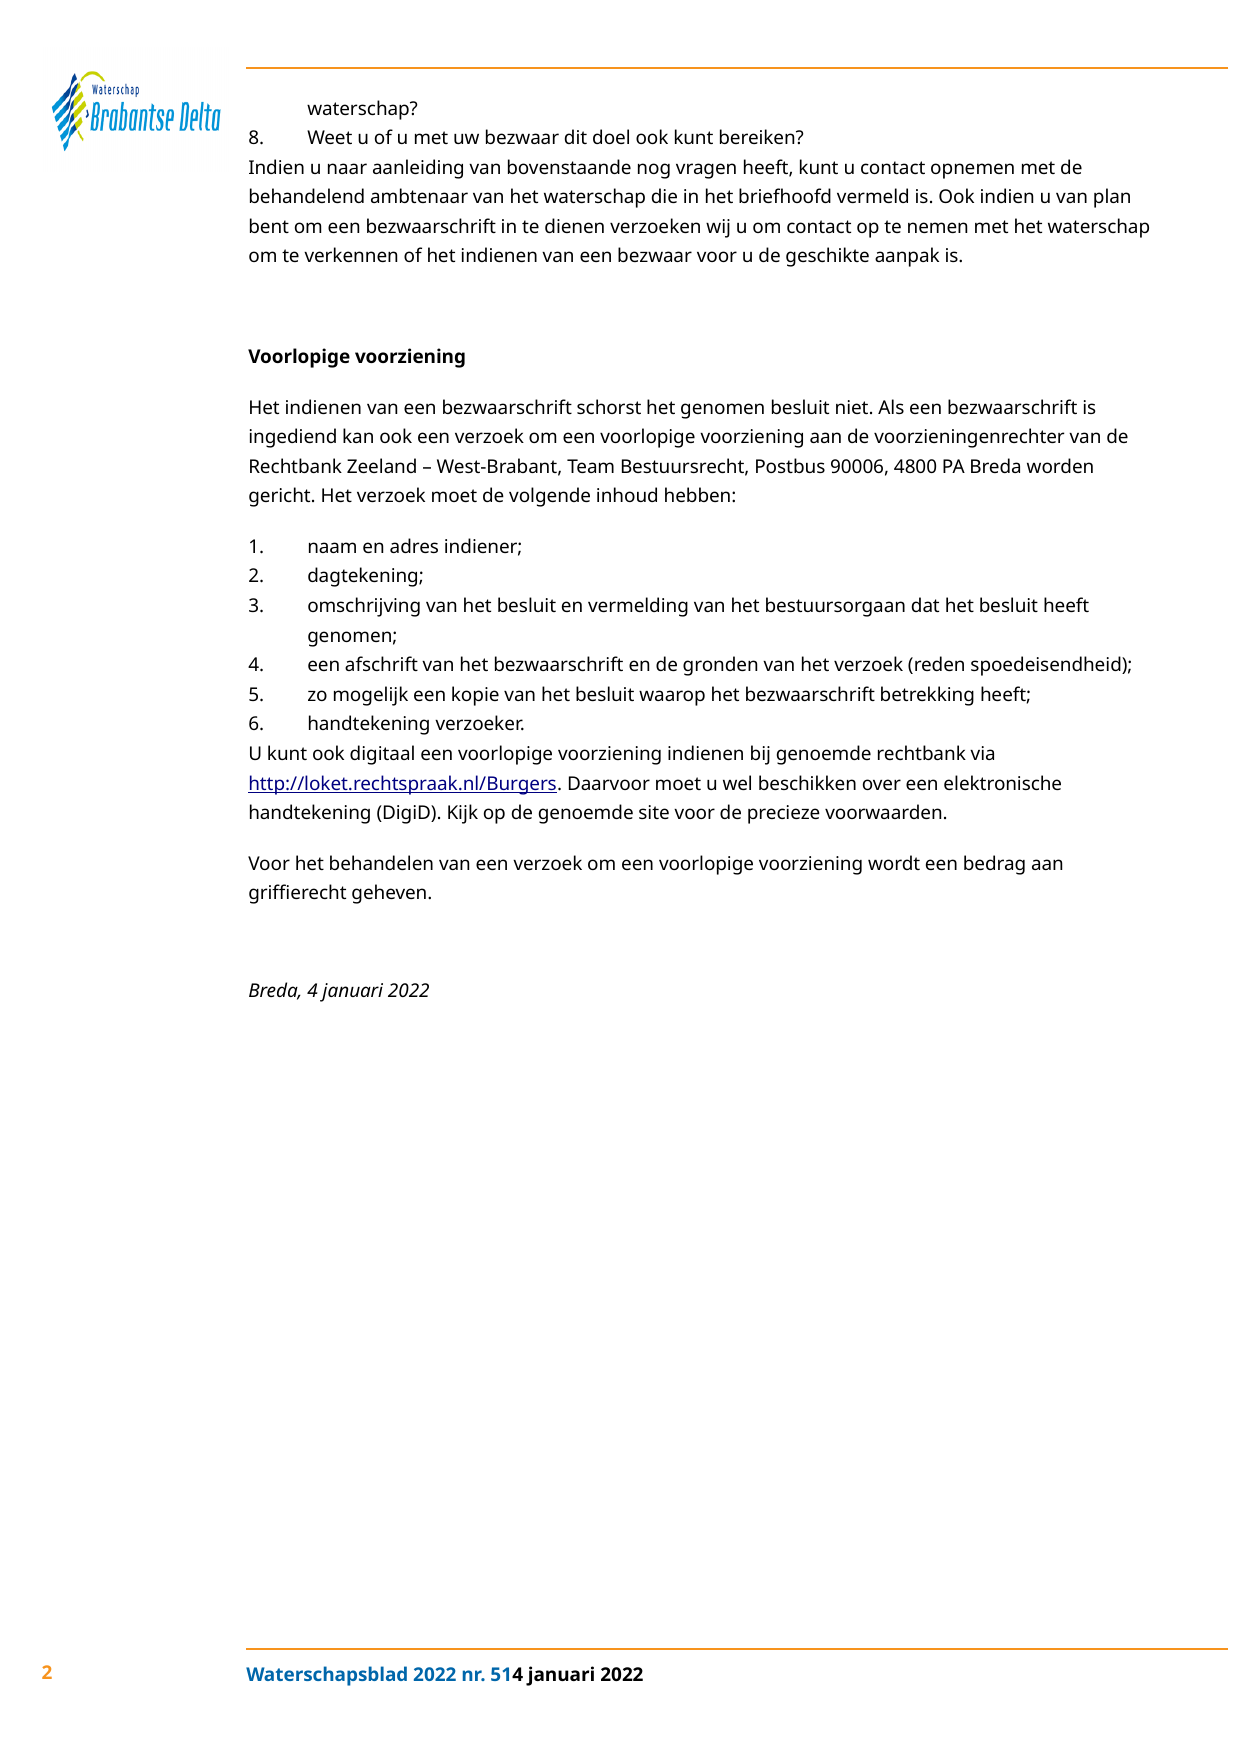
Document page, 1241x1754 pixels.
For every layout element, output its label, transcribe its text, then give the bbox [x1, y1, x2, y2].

list dagtekening; [248, 563, 1152, 588]
list een afschrift van het bezwaarschrift en de gronden van het verzoek (reden spoedeisendheid); [248, 651, 1152, 677]
list waterschap? [248, 95, 1152, 121]
text Breda, 4 januari 2022 [248, 978, 1152, 1003]
list zo mogelijk een kopie van het besluit waarop het bezwaarschrift betrekking heeft; [248, 681, 1152, 707]
text Indien u naar aanleiding van bovenstaande nog vragen heeft, kunt u contact opnemen met de behandelend ambtenaar van het waterschap die in het briefhoofd vermeld is. Ook indien u van plan bent om een bezwaarschrift in te dienen verzoeken wij u om contact op te nemen met het waterschap om te verkennen of het indienen van een bezwaar voor u de geschikte aanpak is. [248, 154, 1152, 268]
text Het indienen van een bezwaarschrift schorst het genomen besluit niet. Als een bezwaarschrift is ingediend kan ook een verzoek om een voorlopige voorziening aan de voorzieningenrechter van de Rechtbank Zeeland – West-Brabant, Team Bestuursrecht, Postbus 90006, 4800 PA Breda worden gericht. Het verzoek moet de volgende inhoud hebben: [248, 394, 1152, 508]
list naam en adres indiener; [248, 533, 1152, 559]
text U kunt ook digitaal een voorlopige voorziening indienen bij genoemde rechtbank via http://loket.rechtspraak.nl/Burgers. Daarvoor moet u wel beschikken over een elektronische handtekening (DigiD). Kijk op de genoemde site voor de precieze voorwaarden. [248, 740, 1152, 825]
list omschrijving van het besluit en vermelding van het bestuursorgaan dat het besluit heeft genomen; [248, 592, 1152, 648]
text Voorlopige voorziening [248, 343, 1152, 369]
text Voor het behandelen van een verzoek om een voorlopige voorziening wordt een bedrag aan griffierecht geheven. [248, 850, 1152, 905]
list handtekening verzoeker. [248, 711, 1152, 736]
picture [41, 47, 231, 172]
list Weet u of u met uw bezwaar dit doel ook kunt bereiken? [248, 124, 1152, 150]
